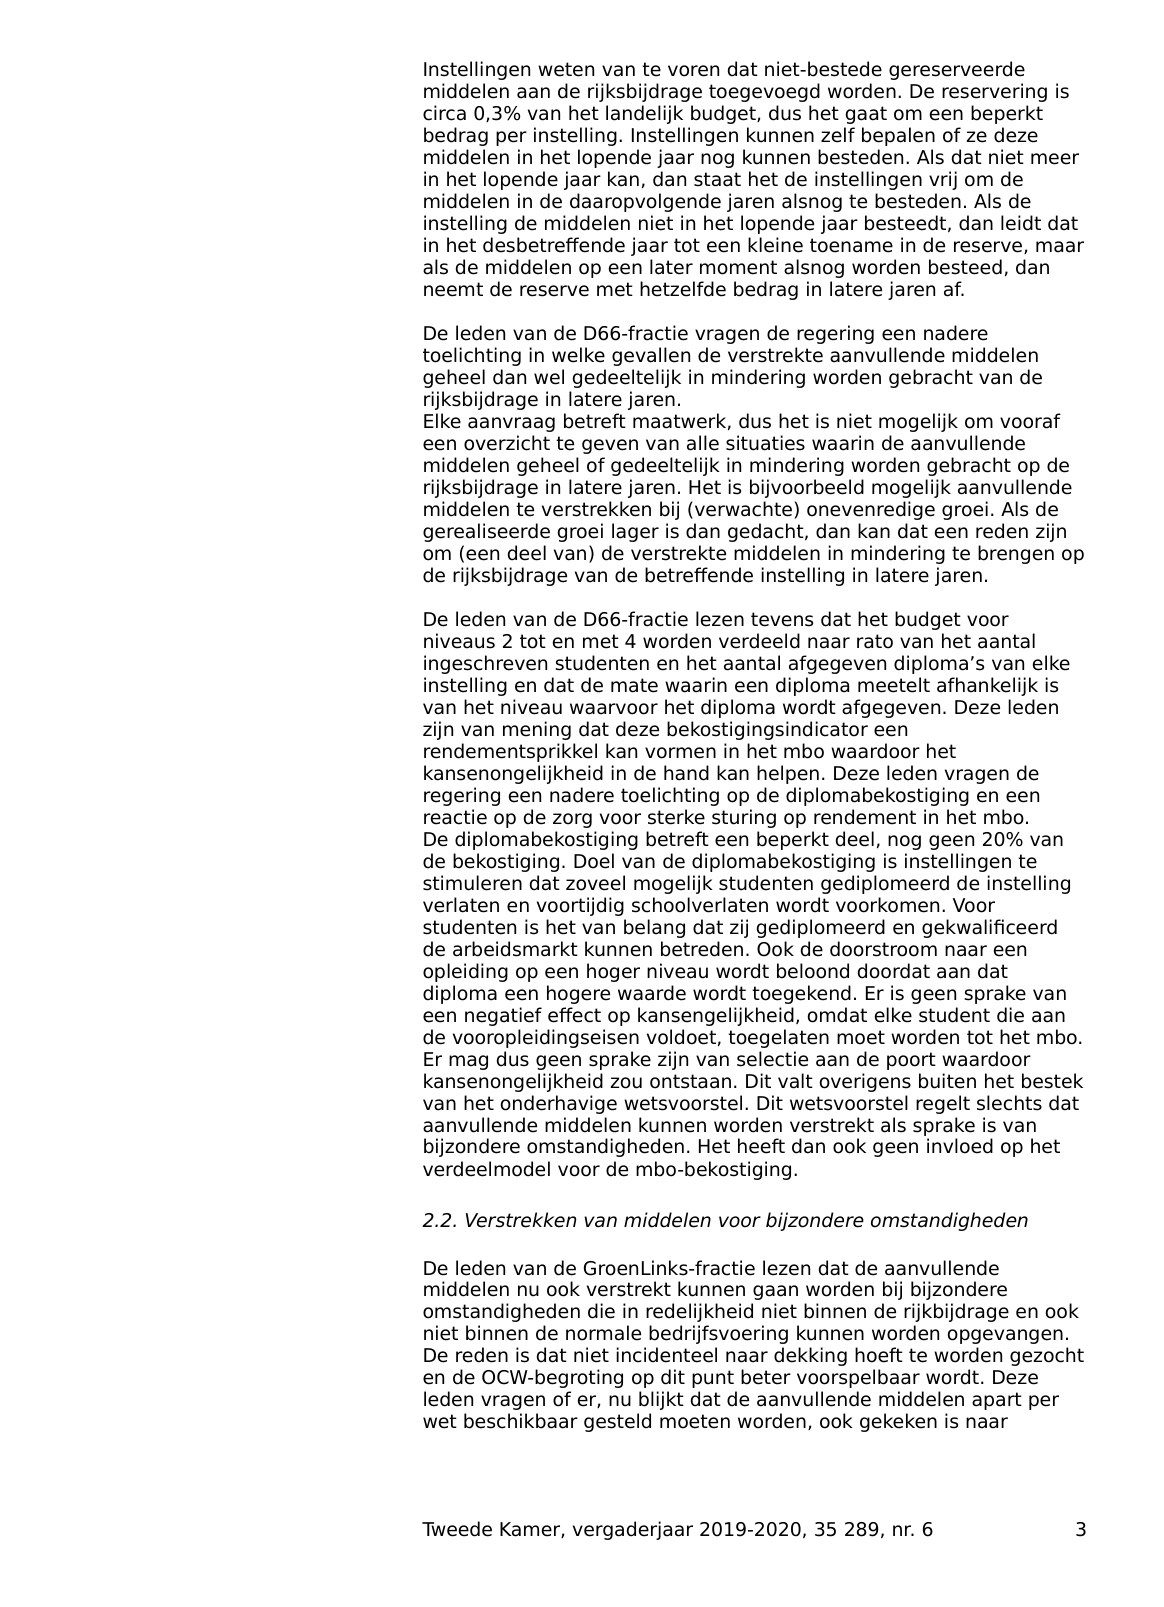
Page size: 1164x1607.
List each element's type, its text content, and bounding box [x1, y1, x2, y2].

text De leden van de GroenLinks-fractie lezen dat de aanvullende middelen nu ook verstrekt kunnen gaan worden bij bijzondere omstandigheden die in redelijkheid niet binnen de rijkbijdrage en ook niet binnen de normale bedrijfsvoering kunnen worden opgevangen. De reden is dat niet incidenteel naar dekking hoeft te worden gezocht en de OCW-begroting op dit punt beter voorspelbaar wordt. Deze leden vragen of er, nu blijkt dat de aanvullende middelen apart per wet beschikbaar gesteld moeten worden, ook gekeken is naar [422, 1257, 1087, 1433]
text Elke aanvraag betreft maatwerk, dus het is niet mogelijk om vooraf een overzicht te geven van alle situaties waarin de aanvullende middelen geheel of gedeeltelijk in mindering worden gebracht op de rijksbijdrage in latere jaren. Het is bijvoorbeeld mogelijk aanvullende middelen te verstrekken bij (verwachte) onevenredige groei. Als de gerealiseerde groei lager is dan gedacht, dan kan dat een reden zijn om (een deel van) de verstrekte middelen in mindering te brengen op de rijksbijdrage van de betreffende instelling in latere jaren. [422, 411, 1087, 587]
text De leden van de D66-fractie lezen tevens dat het budget voor niveaus 2 tot en met 4 worden verdeeld naar rato van het aantal ingeschreven studenten en het aantal afgegeven diploma’s van elke instelling en dat de mate waarin een diploma meetelt afhankelijk is van het niveau waarvoor het diploma wordt afgegeven. Deze leden zijn van mening dat deze bekostigingsindicator een rendementsprikkel kan vormen in het mbo waardoor het kansenongelijkheid in de hand kan helpen. Deze leden vragen de regering een nadere toelichting op de diplomabekostiging en een reactie op de zorg voor sterke sturing op rendement in het mbo. [422, 609, 1087, 829]
text De diplomabekostiging betreft een beperkt deel, nog geen 20% van de bekostiging. Doel van de diplomabekostiging is instellingen te stimuleren dat zoveel mogelijk studenten gediplomeerd de instelling verlaten en voortijdig schoolverlaten wordt voorkomen. Voor studenten is het van belang dat zij gediplomeerd en gekwalificeerd de arbeidsmarkt kunnen betreden. Ook de doorstroom naar een opleiding op een hoger niveau wordt beloond doordat aan dat diploma een hogere waarde wordt toegekend. Er is geen sprake van een negatief effect op kansengelijkheid, omdat elke student die aan de vooropleidingseisen voldoet, toegelaten moet worden tot het mbo. Er mag dus geen sprake zijn van selectie aan de poort waardoor kansenongelijkheid zou ontstaan. Dit valt overigens buiten het bestek van het onderhavige wetsvoorstel. Dit wetsvoorstel regelt slechts dat aanvullende middelen kunnen worden verstrekt als sprake is van bijzondere omstandigheden. Het heeft dan ook geen invloed op het verdeelmodel voor de mbo-bekostiging. [422, 829, 1087, 1180]
subtitle 2.2. Verstrekken van middelen voor bijzondere omstandigheden [422, 1210, 1087, 1232]
text Instellingen weten van te voren dat niet-bestede gereserveerde middelen aan de rijksbijdrage toegevoegd worden. De reservering is circa 0,3% van het landelijk budget, dus het gaat om een beperkt bedrag per instelling. Instellingen kunnen zelf bepalen of ze deze middelen in het lopende jaar nog kunnen besteden. Als dat niet meer in het lopende jaar kan, dan staat het de instellingen vrij om de middelen in de daaropvolgende jaren alsnog te besteden. Als de instelling de middelen niet in het lopende jaar besteedt, dan leidt dat in het desbetreffende jaar tot een kleine toename in de reserve, maar als de middelen op een later moment alsnog worden besteed, dan neemt de reserve met hetzelfde bedrag in latere jaren af. [422, 59, 1087, 301]
text De leden van de D66-fractie vragen de regering een nadere toelichting in welke gevallen de verstrekte aanvullende middelen geheel dan wel gedeeltelijk in mindering worden gebracht van de rijksbijdrage in latere jaren. [422, 323, 1087, 411]
